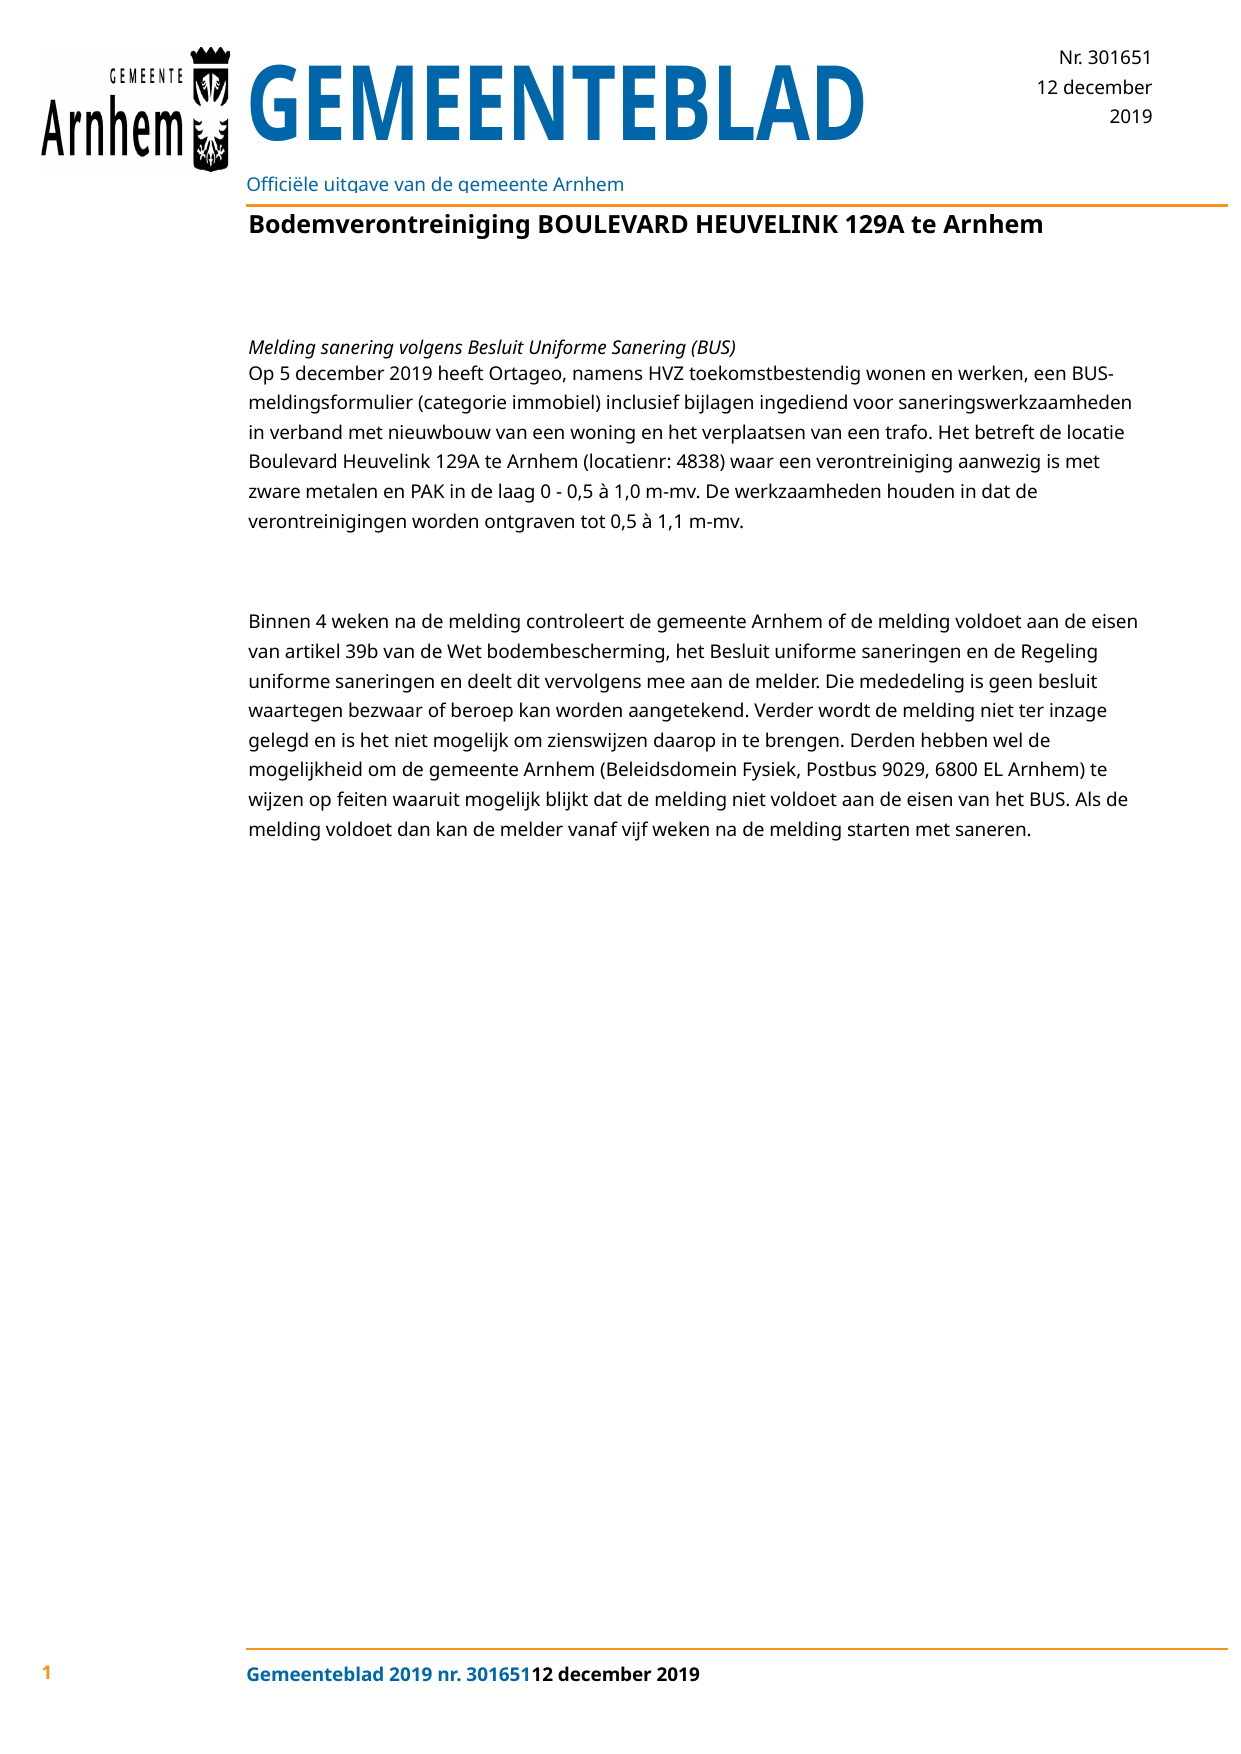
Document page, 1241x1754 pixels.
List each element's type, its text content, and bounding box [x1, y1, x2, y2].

picture [41, 47, 231, 172]
text Bodemverontreiniging BOULEVARD HEUVELINK 129A te Arnhem [248, 207, 1152, 241]
text Melding sanering volgens Besluit Uniforme Sanering (BUS) [248, 334, 1152, 360]
text Binnen 4 weken na de melding controleert de gemeente Arnhem of de melding voldoet aan de eisen van artikel 39b van de Wet bodembescherming, het Besluit uniforme saneringen en de Regeling uniforme saneringen en deelt dit vervolgens mee aan de melder. Die mededeling is geen besluit waartegen bezwaar of beroep kan worden aangetekend. Verder wordt de melding niet ter inzage gelegd en is het niet mogelijk om zienswijzen daarop in te brengen. Derden hebben wel de mogelijkheid om de gemeente Arnhem (Beleidsdomein Fysiek, Postbus 9029, 6800 EL Arnhem) te wijzen op feiten waaruit mogelijk blijkt dat de melding niet voldoet aan de eisen van het BUS. Als de melding voldoet dan kan de melder vanaf vijf weken na de melding starten met saneren. [248, 609, 1152, 842]
text Op 5 december 2019 heeft Ortageo, namens HVZ toekomstbestendig wonen en werken, een BUS-meldingsformulier (categorie immobiel) inclusief bijlagen ingediend voor saneringswerkzaamheden in verband met nieuwbouw van een woning en het verplaatsen van een trafo. Het betreft de locatie Boulevard Heuvelink 129A te Arnhem (locatienr: 4838) waar een verontreiniging aanwezig is met zware metalen en PAK in de laag 0 - 0,5 à 1,0 m-mv. De werkzaamheden houden in dat de verontreinigingen worden ontgraven tot 0,5 à 1,1 m-mv. [248, 360, 1152, 534]
